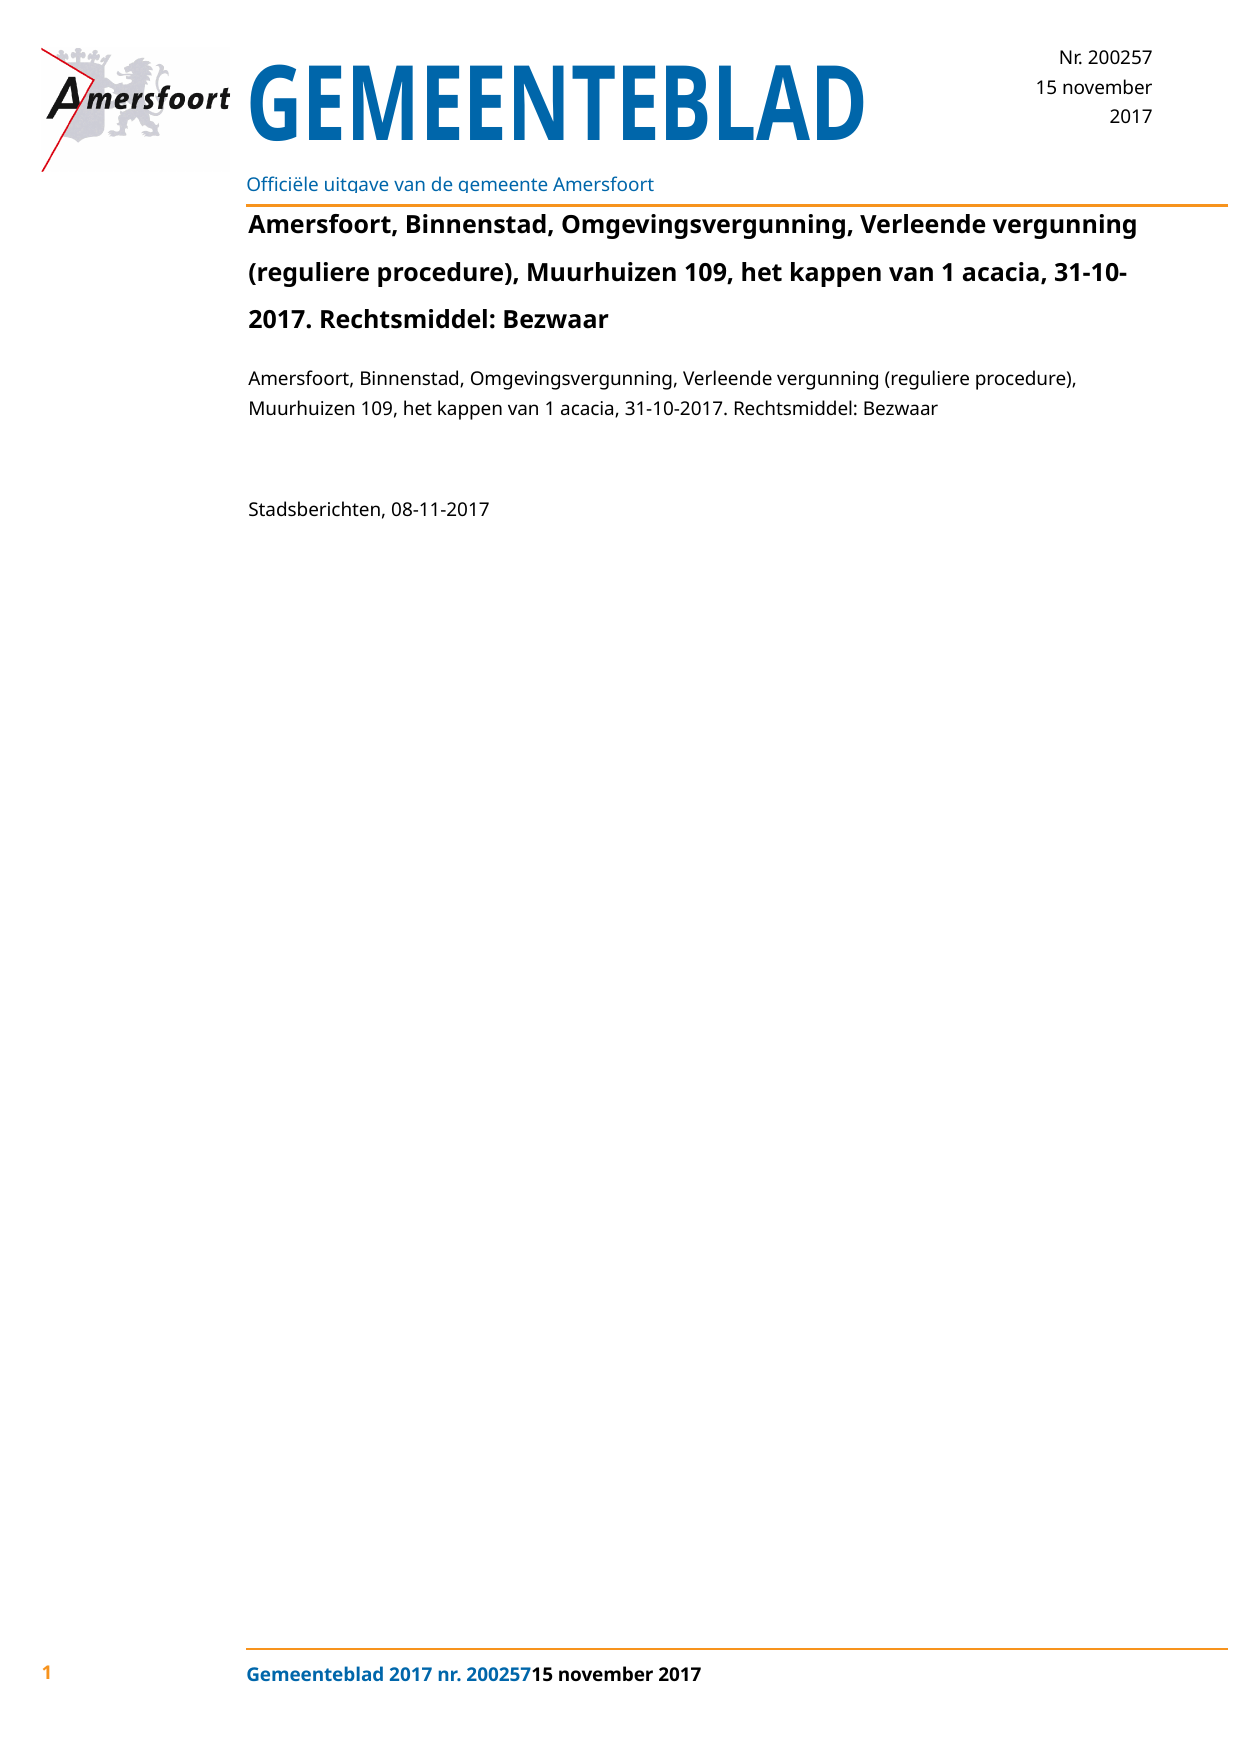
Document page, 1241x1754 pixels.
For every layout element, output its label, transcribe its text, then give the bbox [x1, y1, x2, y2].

picture [41, 47, 231, 172]
text Stadsberichten, 08-11-2017 [248, 496, 1152, 522]
text Amersfoort, Binnenstad, Omgevingsvergunning, Verleende vergunning (reguliere procedure), Muurhuizen 109, het kappen van 1 acacia, 31-10-2017. Rechtsmiddel: Bezwaar [248, 366, 1152, 421]
text Amersfoort, Binnenstad, Omgevingsvergunning, Verleende vergunning (reguliere procedure), Muurhuizen 109, het kappen van 1 acacia, 31-10-2017. Rechtsmiddel: Bezwaar [248, 207, 1152, 336]
